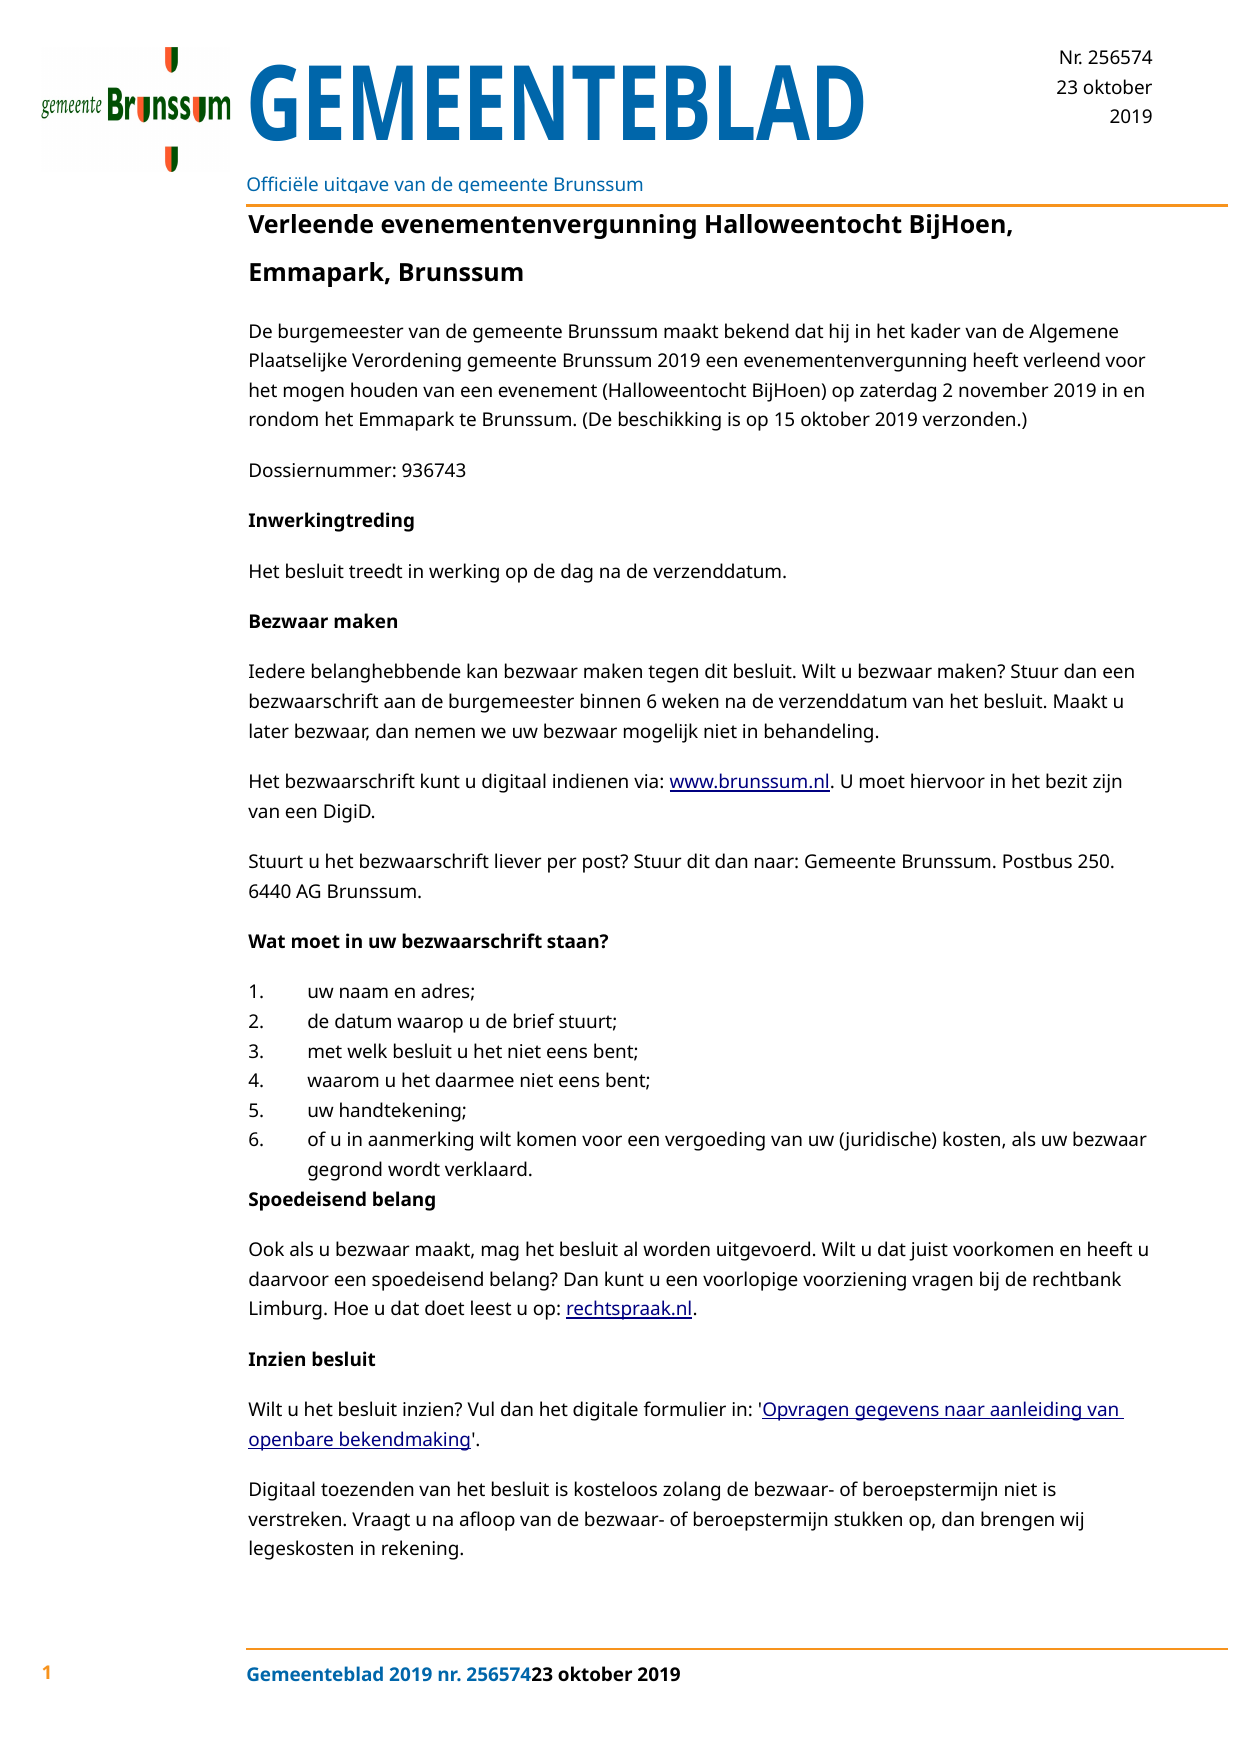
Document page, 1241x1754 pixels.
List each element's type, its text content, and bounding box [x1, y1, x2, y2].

list met welk besluit u het niet eens bent; [248, 1038, 1152, 1064]
text Digitaal toezenden van het besluit is kosteloos zolang de bezwaar- of beroepstermijn niet is verstreken. Vraagt u na afloop van de bezwaar- of beroepstermijn stukken op, dan brengen wij legeskosten in rekening. [248, 1476, 1152, 1561]
list uw handtekening; [248, 1097, 1152, 1123]
text De burgemeester van de gemeente Brunssum maakt bekend dat hij in het kader van de Algemene Plaatselijke Verordening gemeente Brunssum 2019 een evenementenvergunning heeft verleend voor het mogen houden van een evenement (Halloweentocht BijHoen) op zaterdag 2 november 2019 in en rondom het Emmapark te Brunssum. (De beschikking is op 15 oktober 2019 verzonden.) [248, 318, 1152, 432]
text Ook als u bezwaar maakt, mag het besluit al worden uitgevoerd. Wilt u dat juist voorkomen en heeft u daarvoor een spoedeisend belang? Dan kunt u een voorlopige voorziening vragen bij de rechtbank Limburg. Hoe u dat doet leest u op: rechtspraak.nl. [248, 1236, 1152, 1321]
text Inzien besluit [248, 1346, 1152, 1372]
text Wilt u het besluit inzien? Vul dan het digitale formulier in: 'Opvragen gegevens naar aanleiding van openbare bekendmaking'. [248, 1396, 1152, 1452]
text Het bezwaarschrift kunt u digitaal indienen via: www.brunssum.nl. U moet hiervoor in het bezit zijn van een DigiD. [248, 768, 1152, 824]
picture [41, 47, 231, 172]
text Iedere belanghebbende kan bezwaar maken tegen dit besluit. Wilt u bezwaar maken? Stuur dan een bezwaarschrift aan de burgemeester binnen 6 weken na de verzenddatum van het besluit. Maakt u later bezwaar, dan nemen we uw bezwaar mogelijk niet in behandeling. [248, 659, 1152, 744]
list de datum waarop u de brief stuurt; [248, 1008, 1152, 1034]
list uw naam en adres; [248, 979, 1152, 1004]
list of u in aanmerking wilt komen voor een vergoeding van uw (juridische) kosten, als uw bezwaar gegrond wordt verklaard. [248, 1127, 1152, 1182]
text Bezwaar maken [248, 608, 1152, 634]
text Inwerkingtreding [248, 507, 1152, 533]
text Spoedeisend belang [248, 1186, 1152, 1212]
text Het besluit treedt in werking op de dag na de verzenddatum. [248, 558, 1152, 584]
text Verleende evenementenvergunning Halloweentocht BijHoen, Emmapark, Brunssum [248, 207, 1152, 288]
text Dossiernummer: 936743 [248, 457, 1152, 483]
text Wat moet in uw bezwaarschrift staan? [248, 928, 1152, 954]
text Stuurt u het bezwaarschrift liever per post? Stuur dit dan naar: Gemeente Brunssum. Postbus 250. 6440 AG Brunssum. [248, 848, 1152, 904]
list waarom u het daarmee niet eens bent; [248, 1067, 1152, 1093]
